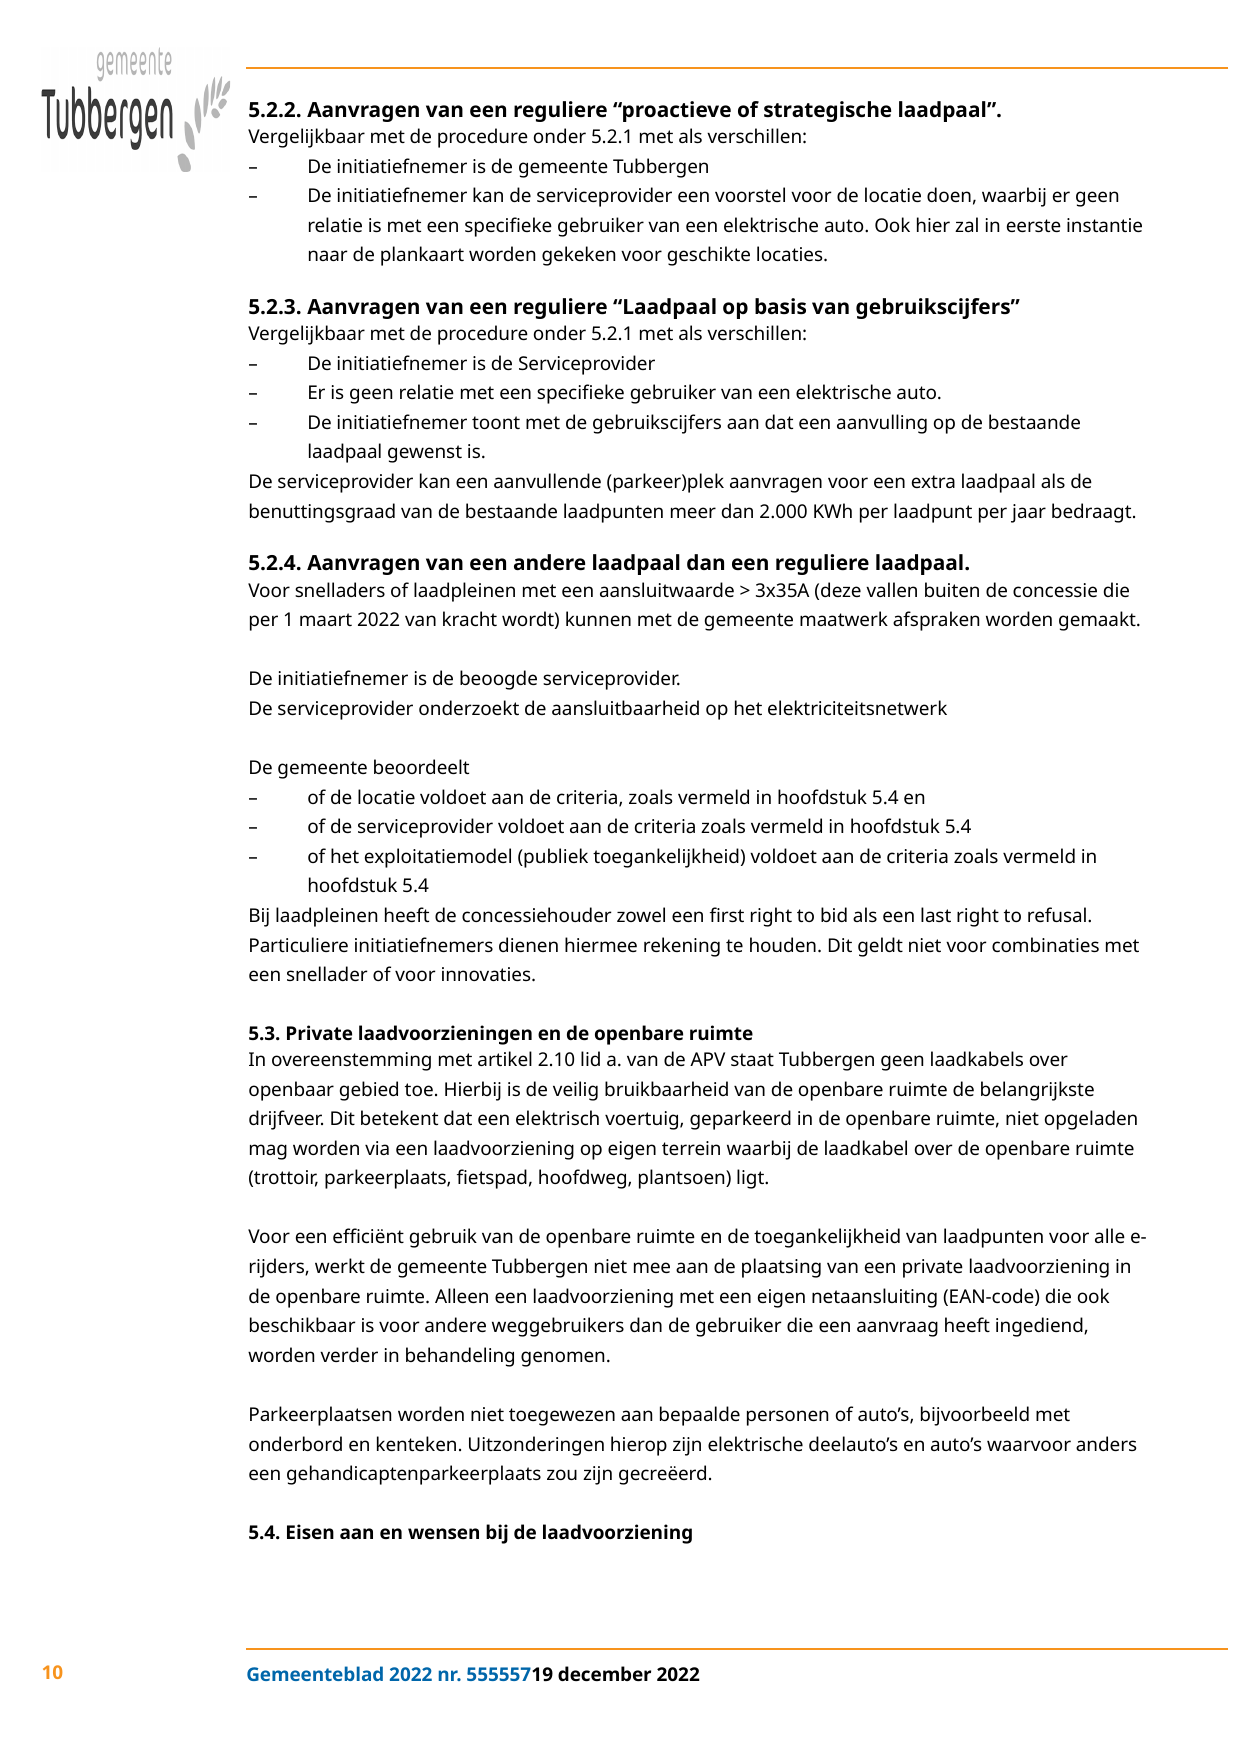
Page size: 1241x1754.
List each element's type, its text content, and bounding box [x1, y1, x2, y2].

text Bij laadpleinen heeft de concessiehouder zowel een first right to bid als een last right to refusal. Particuliere initiatiefnemers dienen hiermee rekening te houden. Dit geldt niet voor combinaties met een snellader of voor innovaties. [248, 902, 1152, 987]
picture [41, 47, 231, 172]
list of de serviceprovider voldoet aan de criteria zoals vermeld in hoofdstuk 5.4 [248, 813, 1152, 839]
text 5.2.2. Aanvragen van een reguliere “proactieve of strategische laadpaal”. [248, 95, 1152, 123]
text Voor snelladers of laadpleinen met een aansluitwaarde > 3x35A (deze vallen buiten de concessie die per 1 maart 2022 van kracht wordt) kunnen met de gemeente maatwerk afspraken worden gemaakt. [248, 577, 1152, 632]
list De initiatiefnemer is de Serviceprovider [248, 350, 1152, 376]
list De initiatiefnemer toont met de gebruikscijfers aan dat een aanvulling op de bestaande laadpaal gewenst is. [248, 409, 1152, 464]
list of de locatie voldoet aan de criteria, zoals vermeld in hoofdstuk 5.4 en [248, 784, 1152, 809]
text Voor een efficiënt gebruik van de openbare ruimte en de toegankelijkheid van laadpunten voor alle e-rijders, werkt de gemeente Tubbergen niet mee aan de plaatsing van een private laadvoorziening in de openbare ruimte. Alleen een laadvoorziening met een eigen netaansluiting (EAN-code) die ook beschikbaar is voor andere weggebruikers dan de gebruiker die een aanvraag heeft ingediend, worden verder in behandeling genomen. [248, 1224, 1152, 1368]
list Er is geen relatie met een specifieke gebruiker van een elektrische auto. [248, 379, 1152, 405]
text De serviceprovider onderzoekt de aansluitbaarheid op het elektriciteitsnetwerk [248, 695, 1152, 721]
text De initiatiefnemer is de beoogde serviceprovider. [248, 666, 1152, 691]
text De gemeente beoordeelt [248, 754, 1152, 780]
text 5.3. Private laadvoorzieningen en de openbare ruimte [248, 1021, 1152, 1046]
list De initiatiefnemer kan de serviceprovider een voorstel voor de locatie doen, waarbij er geen relatie is met een specifieke gebruiker van een elektrische auto. Ook hier zal in eerste instantie naar de plankaart worden gekeken voor geschikte locaties. [248, 182, 1152, 267]
text 5.2.4. Aanvragen van een andere laadpaal dan een reguliere laadpaal. [248, 548, 1152, 577]
text Vergelijkbaar met de procedure onder 5.2.1 met als verschillen: [248, 320, 1152, 346]
text Vergelijkbaar met de procedure onder 5.2.1 met als verschillen: [248, 123, 1152, 149]
text Parkeerplaatsen worden niet toegewezen aan bepaalde personen of auto’s, bijvoorbeeld met onderbord en kenteken. Uitzonderingen hierop zijn elektrische deelauto’s en auto’s waarvoor anders een gehandicaptenparkeerplaats zou zijn gecreëerd. [248, 1401, 1152, 1486]
text 5.4. Eisen aan en wensen bij de laadvoorziening [248, 1519, 1152, 1545]
text 5.2.3. Aanvragen van een reguliere “Laadpaal op basis van gebruikscijfers” [248, 292, 1152, 320]
list De initiatiefnemer is de gemeente Tubbergen [248, 153, 1152, 178]
text In overeenstemming met artikel 2.10 lid a. van de APV staat Tubbergen geen laadkabels over openbaar gebied toe. Hierbij is de veilig bruikbaarheid van de openbare ruimte de belangrijkste drijfveer. Dit betekent dat een elektrisch voertuig, geparkeerd in de openbare ruimte, niet opgeladen mag worden via een laadvoorziening op eigen terrein waarbij de laadkabel over de openbare ruimte (trottoir, parkeerplaats, fietspad, hoofdweg, plantsoen) ligt. [248, 1046, 1152, 1190]
list of het exploitatiemodel (publiek toegankelijkheid) voldoet aan de criteria zoals vermeld in hoofdstuk 5.4 [248, 843, 1152, 898]
text De serviceprovider kan een aanvullende (parkeer)plek aanvragen voor een extra laadpaal als de benuttingsgraad van de bestaande laadpunten meer dan 2.000 KWh per laadpunt per jaar bedraagt. [248, 468, 1152, 524]
